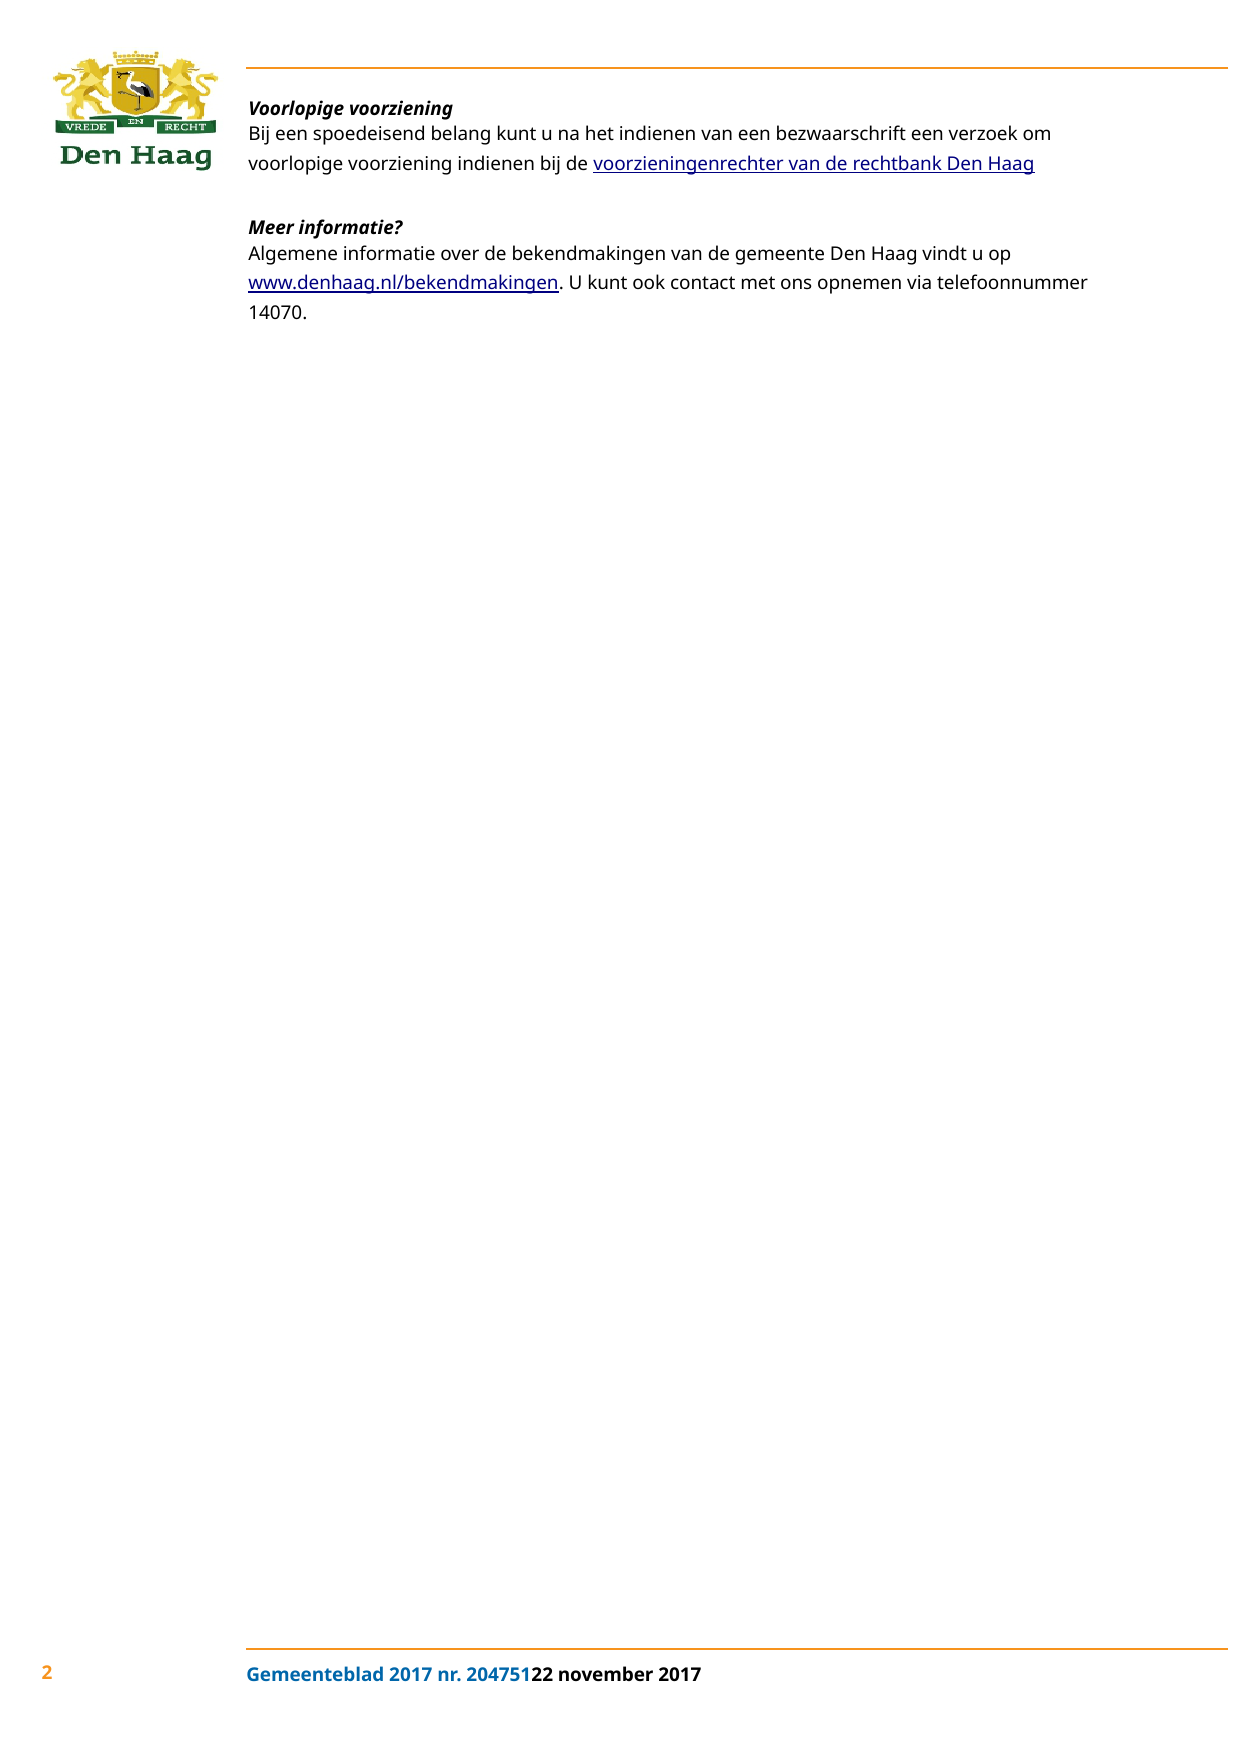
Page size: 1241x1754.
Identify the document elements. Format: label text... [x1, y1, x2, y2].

text Bij een spoedeisend belang kunt u na het indienen van een bezwaarschrift een verzoek om voorlopige voorziening indienen bij de voorzieningenrechter van de rechtbank Den Haag [248, 121, 1152, 176]
text Algemene informatie over de bekendmakingen van de gemeente Den Haag vindt u op www.denhaag.nl/bekendmakingen. U kunt ook contact met ons opnemen via telefoonnummer 14070. [248, 240, 1152, 325]
picture [41, 47, 231, 172]
text Voorlopige voorziening [248, 95, 1152, 121]
text Meer informatie? [248, 214, 1152, 240]
